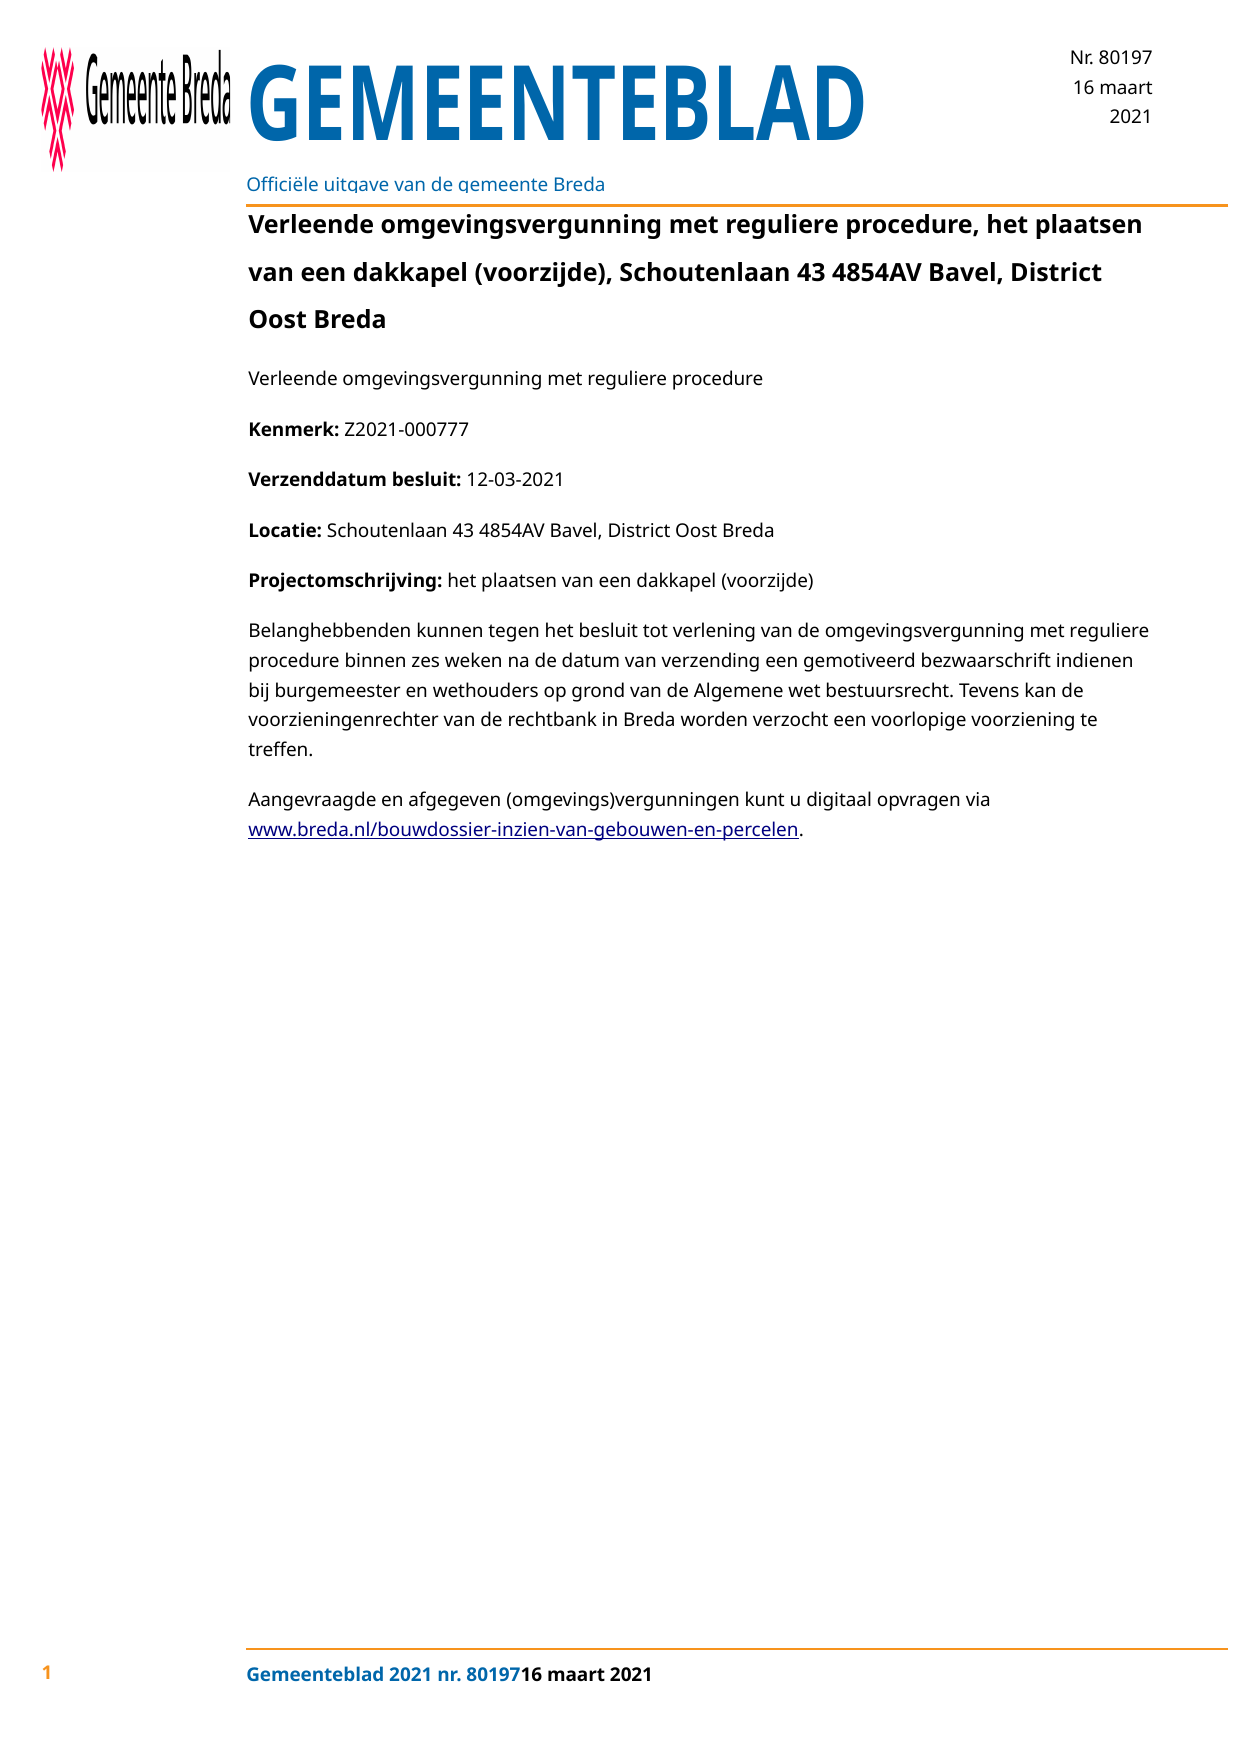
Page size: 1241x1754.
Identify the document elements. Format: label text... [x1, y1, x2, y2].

text Verleende omgevingsvergunning met reguliere procedure [248, 366, 1152, 391]
text Belanghebbenden kunnen tegen het besluit tot verlening van de omgevingsvergunning met reguliere procedure binnen zes weken na de datum van verzending een gemotiveerd bezwaarschrift indienen bij burgemeester en wethouders op grond van de Algemene wet bestuursrecht. Tevens kan de voorzieningenrechter van de rechtbank in Breda worden verzocht een voorlopige voorziening te treffen. [248, 618, 1152, 762]
text Projectomschrijving: het plaatsen van een dakkapel (voorzijde) [248, 567, 1152, 593]
picture [41, 47, 231, 172]
text Locatie: Schoutenlaan 43 4854AV Bavel, District Oost Breda [248, 517, 1152, 542]
text Verzenddatum besluit: 12-03-2021 [248, 466, 1152, 492]
text Aangevraagde en afgegeven (omgevings)vergunningen kunt u digitaal opvragen via www.breda.nl/bouwdossier-inzien-van-gebouwen-en-percelen. [248, 786, 1152, 842]
text Kenmerk: Z2021-000777 [248, 416, 1152, 442]
text Verleende omgevingsvergunning met reguliere procedure, het plaatsen van een dakkapel (voorzijde), Schoutenlaan 43 4854AV Bavel, District Oost Breda [248, 207, 1152, 336]
